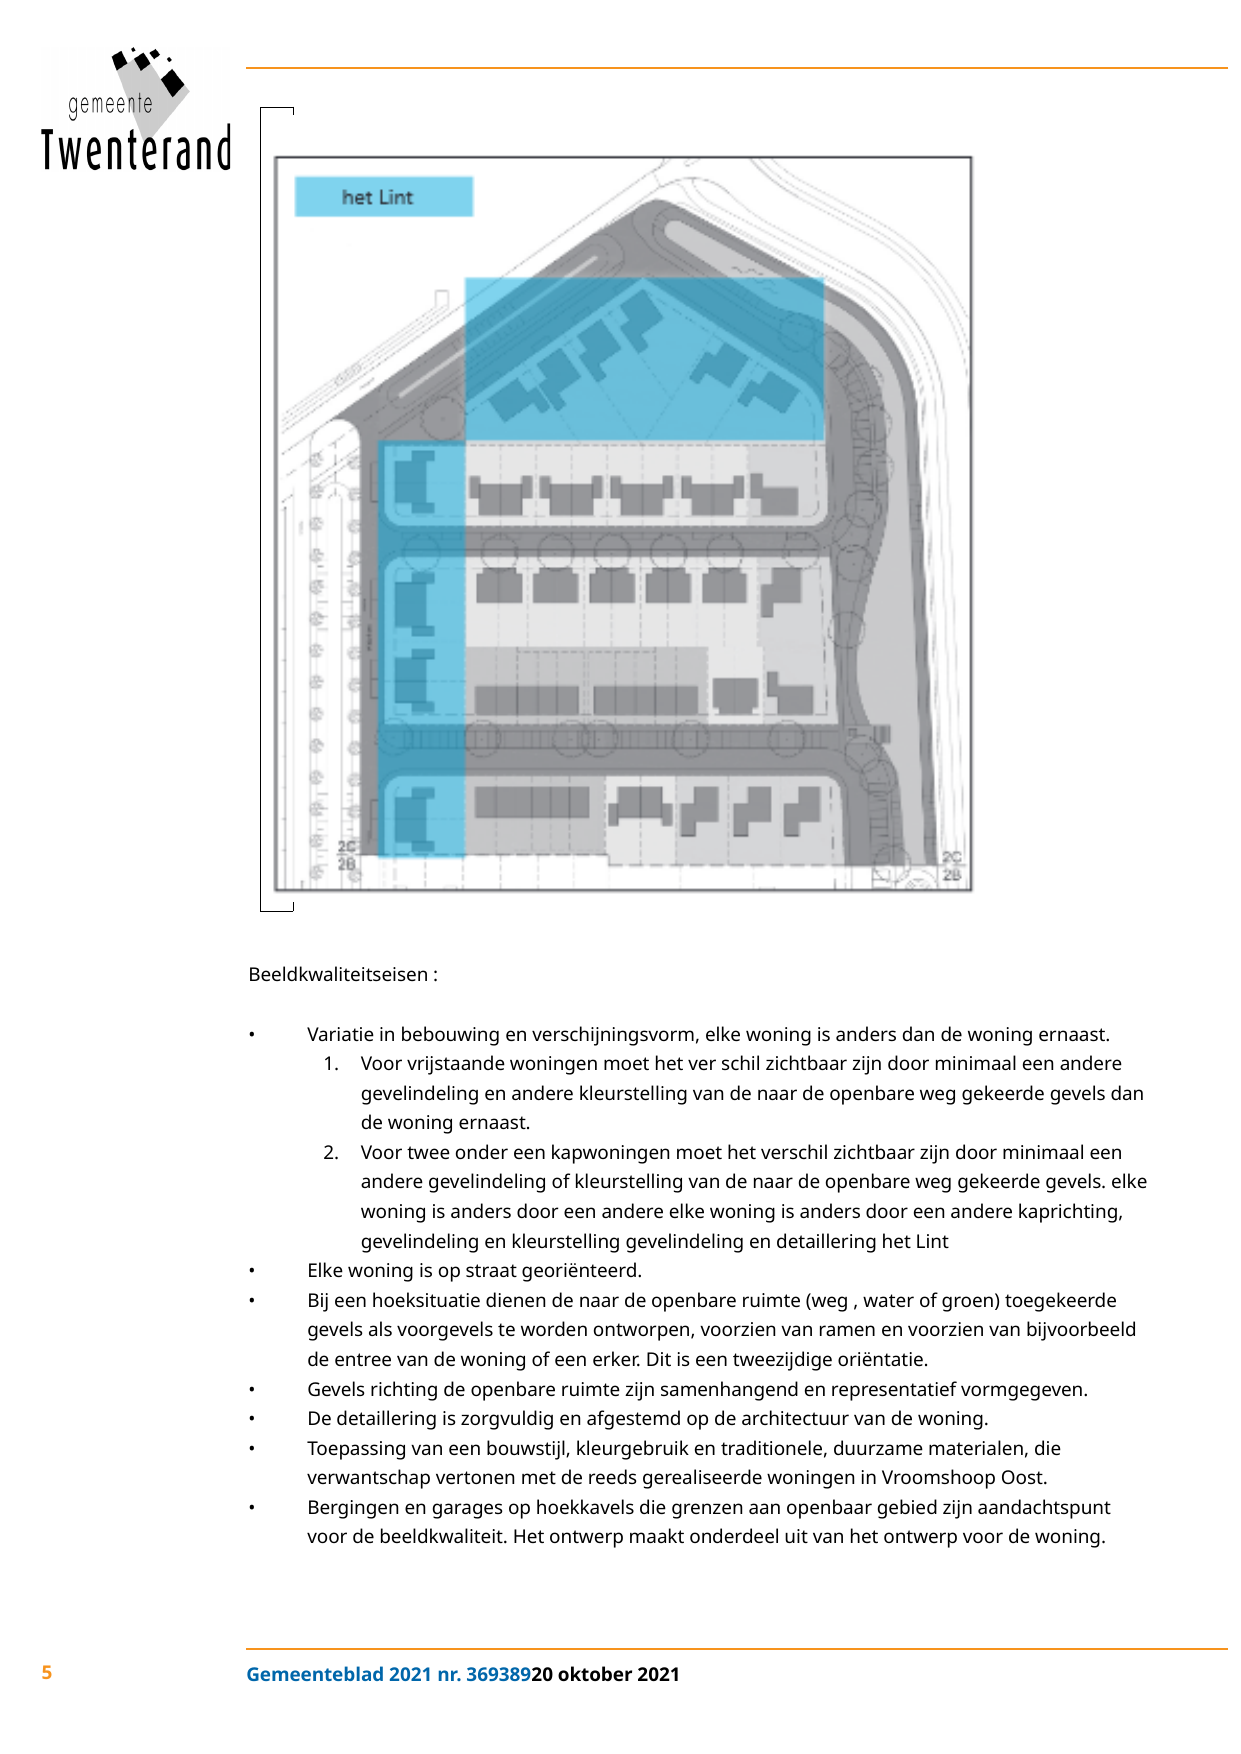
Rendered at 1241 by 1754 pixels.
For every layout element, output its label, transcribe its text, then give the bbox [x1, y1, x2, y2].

list Bergingen en garages op hoekkavels die grenzen aan openbaar gebied zijn aandachtspunt voor de beeldkwaliteit. Het ontwerp maakt onderdeel uit van het ontwerp voor de woning. [248, 1494, 1152, 1549]
text Beeldkwaliteitseisen : [248, 962, 1152, 987]
list Variatie in bebouwing en verschijningsvorm, elke woning is anders dan de woning ernaast. [248, 1021, 1152, 1046]
picture [268, 115, 1008, 902]
list Toepassing van een bouwstijl, kleurgebruik en traditionele, duurzame materialen, die verwantschap vertonen met de reeds gerealiseerde woningen in Vroomshoop Oost. [248, 1435, 1152, 1490]
list Gevels richting de openbare ruimte zijn samenhangend en representatief vormgegeven. [248, 1376, 1152, 1401]
picture [41, 47, 231, 172]
list Elke woning is op straat georiënteerd. [248, 1257, 1152, 1283]
list Bij een hoeksituatie dienen de naar de openbare ruimte (weg , water of groen) toegekeerde gevels als voorgevels te worden ontworpen, voorzien van ramen en voorzien van bijvoorbeeld de entree van de woning of een erker. Dit is een tweezijdige oriëntatie. [248, 1287, 1152, 1372]
list Voor twee onder een kapwoningen moet het verschil zichtbaar zijn door minimaal een andere gevelindeling of kleurstelling van de naar de openbare weg gekeerde gevels. elke woning is anders door een andere elke woning is anders door een andere kaprichting, gevelindeling en kleurstelling gevelindeling en detaillering het Lint [323, 1139, 1152, 1253]
list De detaillering is zorgvuldig en afgestemd op de architectuur van de woning. [248, 1405, 1152, 1431]
list Voor vrijstaande woningen moet het ver schil zichtbaar zijn door minimaal een andere gevelindeling en andere kleurstelling van de naar de openbare weg gekeerde gevels dan de woning ernaast. [323, 1050, 1152, 1135]
